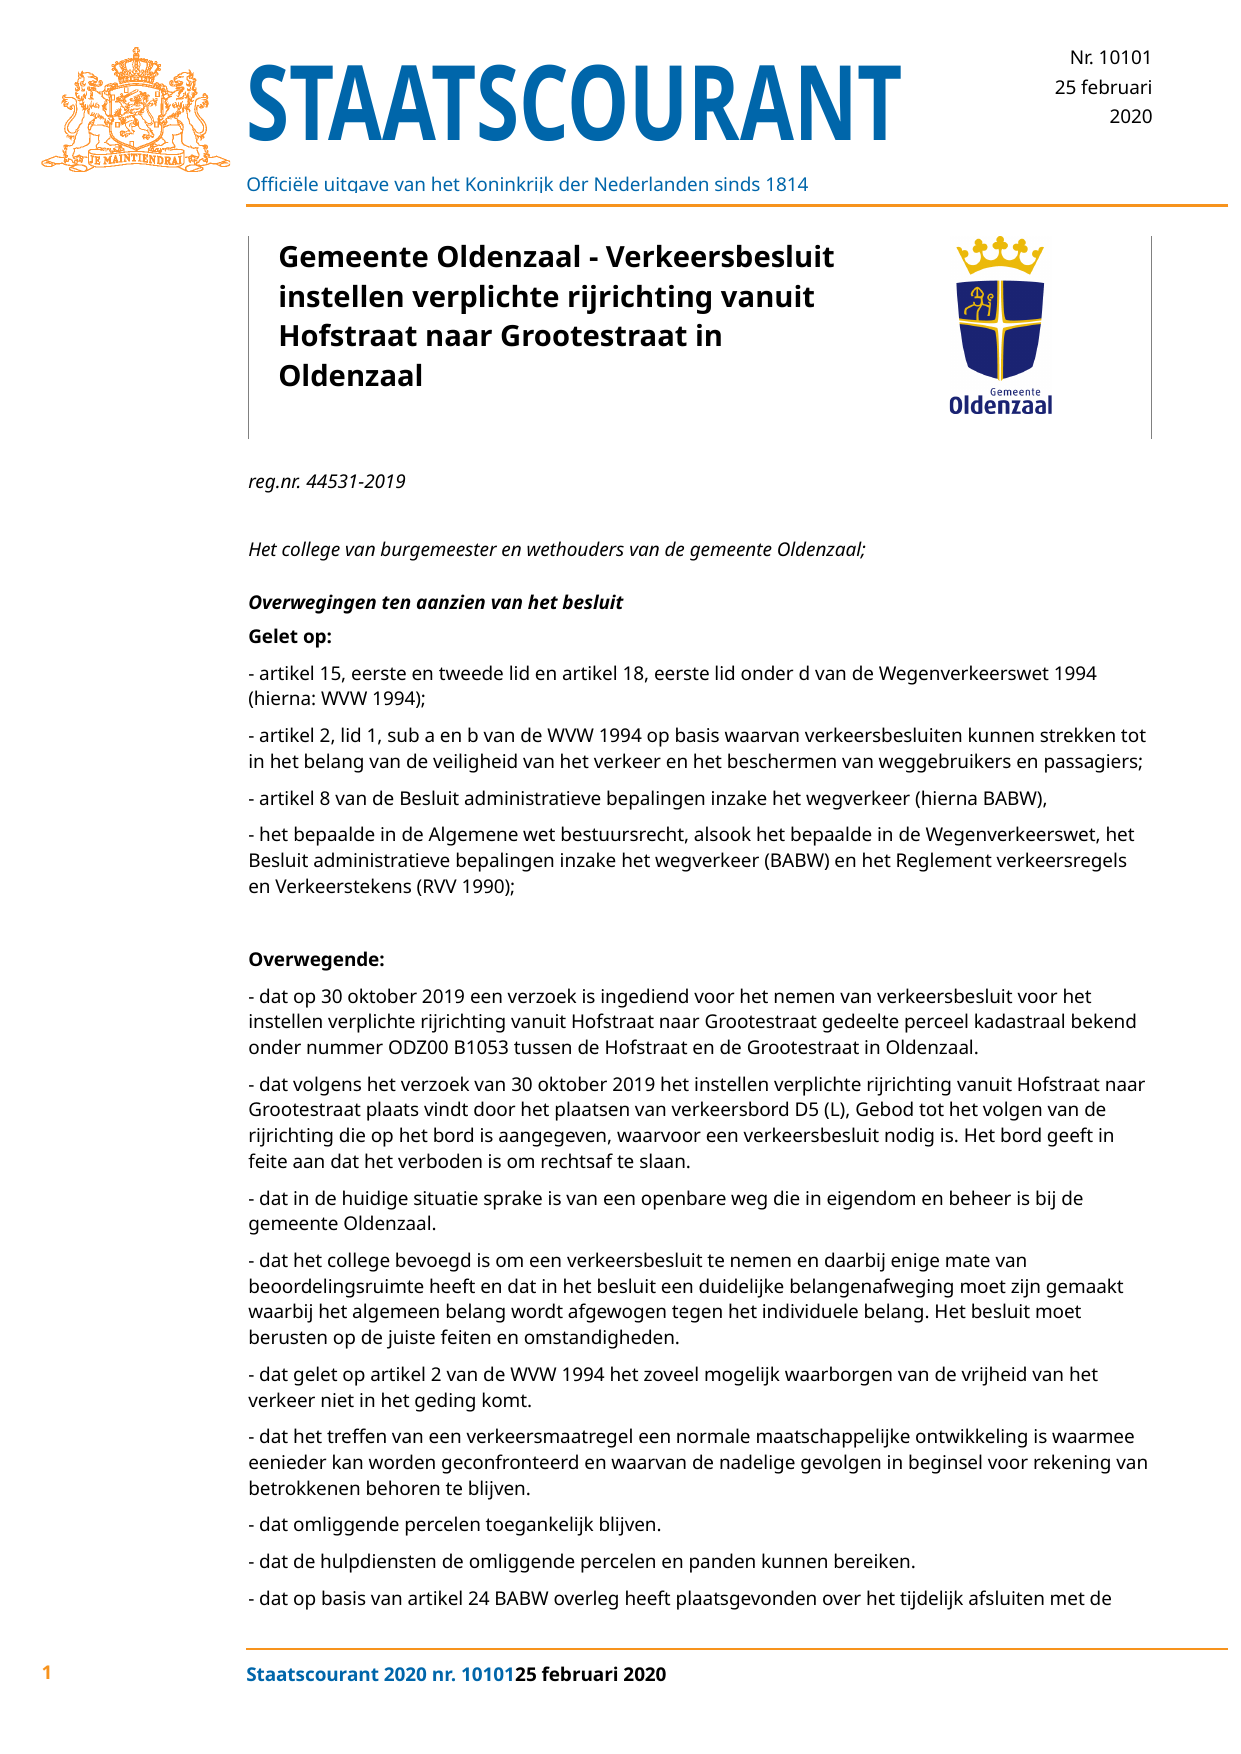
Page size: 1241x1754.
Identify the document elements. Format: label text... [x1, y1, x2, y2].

text - dat het treffen van een verkeersmaatregel een normale maatschappelijke ontwikkeling is waarmee eenieder kan worden geconfronteerd en waarvan de nadelige gevolgen in beginsel voor rekening van betrokkenen behoren te blijven. [248, 1423, 1152, 1501]
text Het college van burgemeester en wethouders van de gemeente Oldenzaal; [248, 536, 1152, 562]
text Gelet op: [248, 623, 1152, 649]
text - dat in de huidige situatie sprake is van een openbare weg die in eigendom en beheer is bij de gemeente Oldenzaal. [248, 1185, 1152, 1236]
text - dat het college bevoegd is om een verkeersbesluit te nemen en daarbij enige mate van beoordelingsruimte heeft en dat in het besluit een duidelijke belangenafweging moet zijn gemaakt waarbij het algemeen belang wordt afgewogen tegen het individuele belang. Het besluit moet berusten op de juiste feiten en omstandigheden. [248, 1247, 1152, 1350]
text Overwegingen ten aanzien van het besluit [248, 589, 1152, 615]
table_header [850, 236, 949, 413]
text Overwegende: [248, 946, 1152, 972]
table_header [1052, 236, 1151, 413]
text - dat gelet op artikel 2 van de WVW 1994 het zoveel mogelijk waarborgen van de vrijheid van het verkeer niet in het geding komt. [248, 1361, 1152, 1412]
table_header Gemeente Oldenzaal - Verkeersbesluit instellen verplichte rijrichting vanuit Hofstraat naar Grootestraat in Oldenzaal [249, 236, 850, 439]
text - dat op basis van artikel 24 BABW overleg heeft plaatsgevonden over het tijdelijk afsluiten met de [248, 1585, 1152, 1611]
text - artikel 2, lid 1, sub a en b van de WVW 1994 op basis waarvan verkeersbesluiten kunnen strekken tot in het belang van de veiligheid van het verkeer en het beschermen van weggebruikers en passagiers; [248, 722, 1152, 774]
picture [949, 236, 1052, 414]
text reg.nr. 44531-2019 [248, 469, 1152, 494]
text - dat omliggende percelen toegankelijk blijven. [248, 1512, 1152, 1537]
text - het bepaalde in de Algemene wet bestuursrecht, alsook het bepaalde in de Wegenverkeerswet, het Besluit administratieve bepalingen inzake het wegverkeer (BABW) en het Reglement verkeersregels en Verkeerstekens (RVV 1990); [248, 821, 1152, 898]
table_header [850, 414, 1151, 439]
text - artikel 8 van de Besluit administratieve bepalingen inzake het wegverkeer (hierna BABW), [248, 785, 1152, 810]
picture [41, 47, 231, 172]
text - dat de hulpdiensten de omliggende percelen en panden kunnen bereiken. [248, 1548, 1152, 1574]
text - artikel 15, eerste en tweede lid en artikel 18, eerste lid onder d van de Wegenverkeerswet 1994 (hierna: WVW 1994); [248, 660, 1152, 711]
text - dat op 30 oktober 2019 een verzoek is ingediend voor het nemen van verkeersbesluit voor het instellen verplichte rijrichting vanuit Hofstraat naar Grootestraat gedeelte perceel kadastraal bekend onder nummer ODZ00 B1053 tussen de Hofstraat en de Grootestraat in Oldenzaal. [248, 983, 1152, 1060]
text - dat volgens het verzoek van 30 oktober 2019 het instellen verplichte rijrichting vanuit Hofstraat naar Grootestraat plaats vindt door het plaatsen van verkeersbord D5 (L), Gebod tot het volgen van de rijrichting die op het bord is aangegeven, waarvoor een verkeersbesluit nodig is. Het bord geeft in feite aan dat het verboden is om rechtsaf te slaan. [248, 1071, 1152, 1174]
